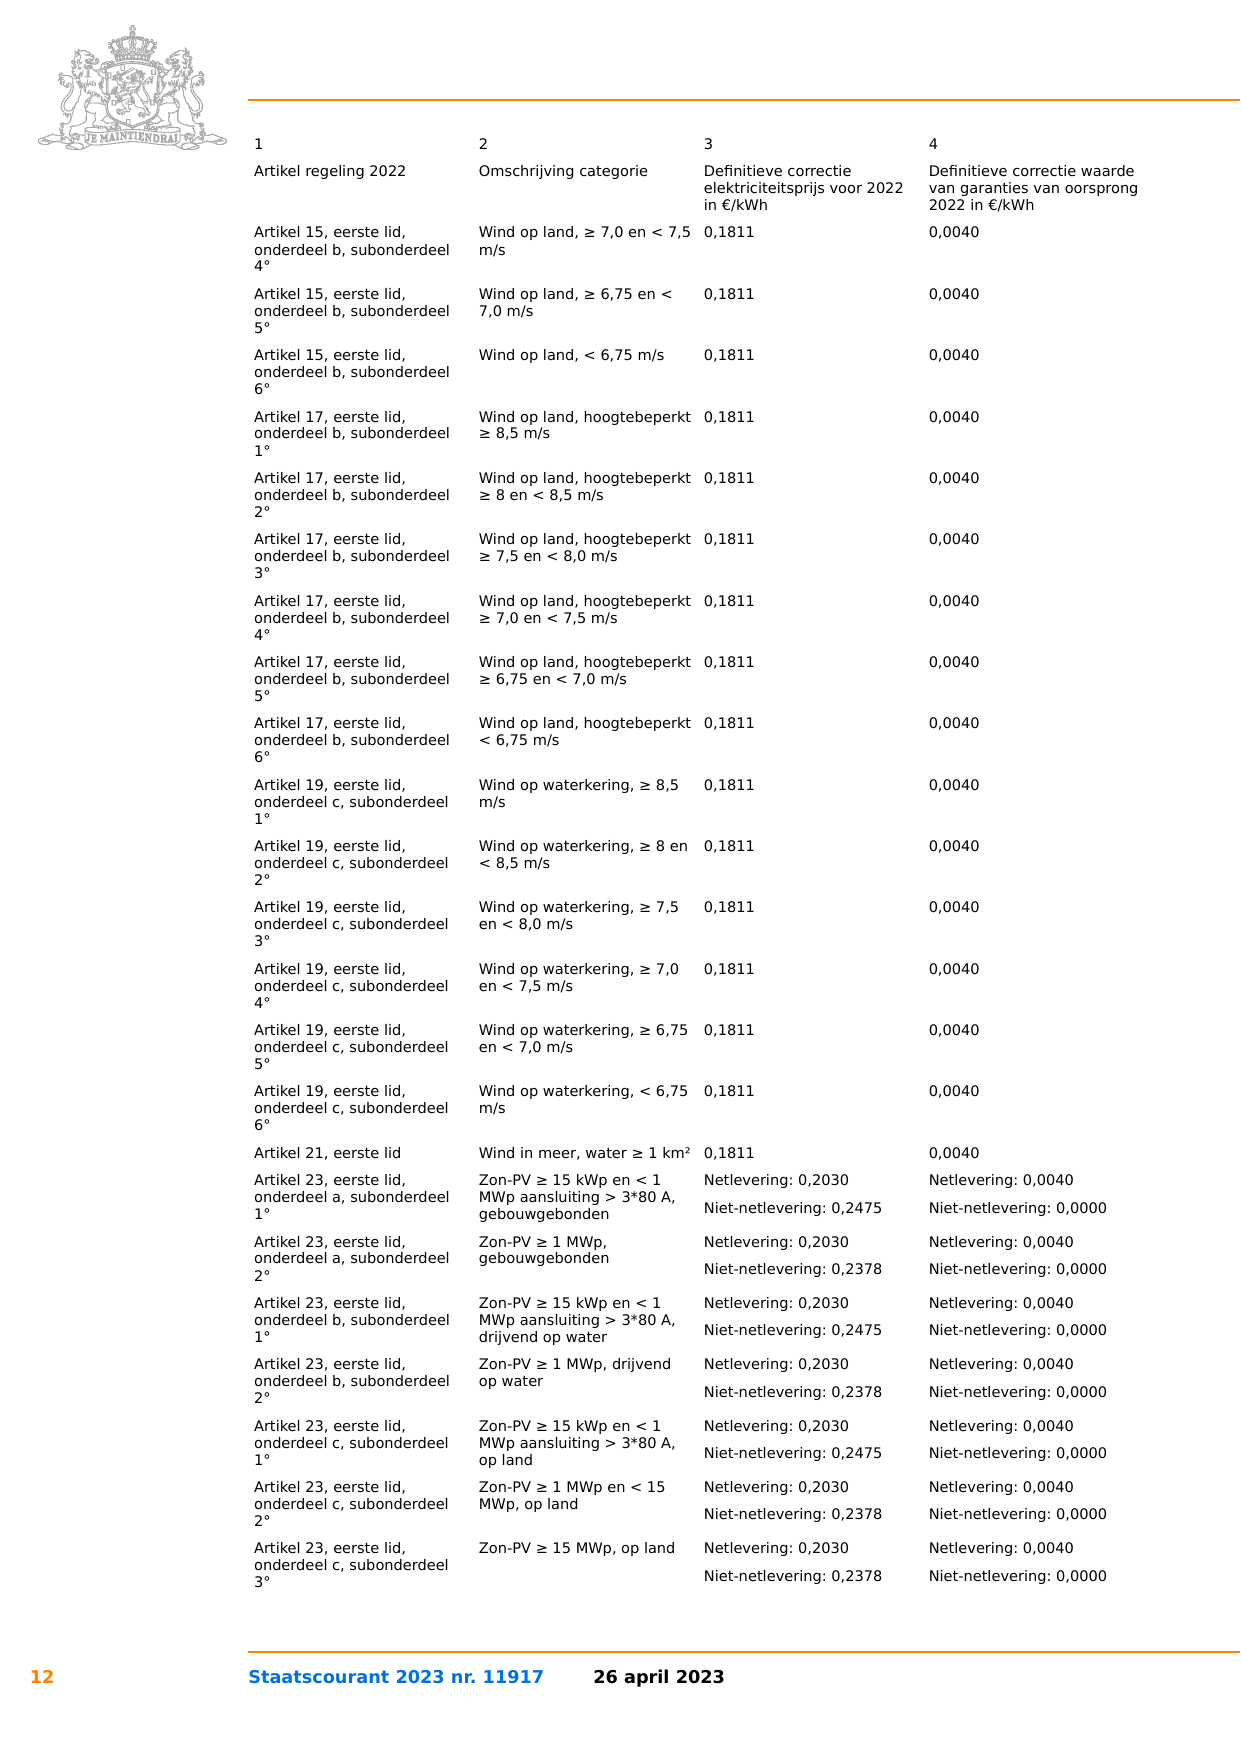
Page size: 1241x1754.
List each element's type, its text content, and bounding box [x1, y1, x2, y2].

table_cell 0,1811 [698, 649, 922, 709]
table_cell Wind op waterkering, ≥ 6,75 en < 7,0 m/s [473, 1017, 697, 1078]
table_cell Artikel 23, eerste lid, onderdeel b, subonderdeel 1° [249, 1290, 472, 1350]
table_cell Artikel 19, eerste lid, onderdeel c, subonderdeel 4° [249, 956, 472, 1016]
table_cell 0,1811 [698, 711, 922, 771]
table_cell Wind op land, hoogtebeperkt ≥ 7,5 en < 8,0 m/s [473, 526, 697, 587]
table_cell 0,1811 [698, 1140, 922, 1166]
table_header 2 [473, 131, 697, 157]
table_cell 0,1811 [698, 895, 922, 955]
table_cell Artikel 23, eerste lid, onderdeel c, subonderdeel 1° [249, 1413, 472, 1473]
table_cell Netlevering: 0,0040 [923, 1168, 1163, 1194]
table_cell Artikel 19, eerste lid, onderdeel c, subonderdeel 6° [249, 1079, 472, 1139]
table_cell 0,1811 [698, 833, 922, 893]
table_cell Wind op waterkering, ≥ 7,5 en < 8,0 m/s [473, 895, 697, 955]
table_cell 0,0040 [923, 281, 1163, 341]
table_cell Artikel 23, eerste lid, onderdeel c, subonderdeel 2° [249, 1474, 472, 1534]
table_cell Artikel 15, eerste lid, onderdeel b, subonderdeel 4° [249, 220, 472, 280]
table_cell Netlevering: 0,2030 [698, 1474, 922, 1501]
table_cell Definitieve correctie elektriciteitsprijs voor 2022 in €/kWh [698, 158, 922, 219]
table_cell 0,1811 [698, 220, 922, 280]
table_cell 0,1811 [698, 343, 922, 403]
table_cell Zon-PV ≥ 15 kWp en < 1 MWp aansluiting > 3*80 A, op land [473, 1413, 697, 1473]
table_cell Artikel 19, eerste lid, onderdeel c, subonderdeel 5° [249, 1017, 472, 1078]
table_cell Artikel 19, eerste lid, onderdeel c, subonderdeel 3° [249, 895, 472, 955]
table_cell Artikel regeling 2022 [249, 158, 472, 219]
table_cell Artikel 21, eerste lid [249, 1140, 472, 1166]
table_cell Artikel 17, eerste lid, onderdeel b, subonderdeel 6° [249, 711, 472, 771]
table_cell Netlevering: 0,2030 [698, 1229, 922, 1255]
table_cell Niet-netlevering: 0,2475 [698, 1440, 922, 1473]
table_cell Netlevering: 0,0040 [923, 1229, 1163, 1255]
table_cell 0,1811 [698, 772, 922, 832]
table_cell 0,0040 [923, 1140, 1163, 1166]
table_cell 0,1811 [698, 465, 922, 525]
table_cell Artikel 17, eerste lid, onderdeel b, subonderdeel 4° [249, 588, 472, 648]
table_cell 0,0040 [923, 649, 1163, 709]
table_cell Artikel 17, eerste lid, onderdeel b, subonderdeel 3° [249, 526, 472, 587]
table_cell 0,1811 [698, 956, 922, 1016]
table_cell Artikel 23, eerste lid, onderdeel c, subonderdeel 3° [249, 1536, 472, 1596]
table_cell 0,0040 [923, 895, 1163, 955]
table_cell Artikel 17, eerste lid, onderdeel b, subonderdeel 2° [249, 465, 472, 525]
table_cell Artikel 17, eerste lid, onderdeel b, subonderdeel 1° [249, 404, 472, 464]
table_cell Wind in meer, water ≥ 1 km² [473, 1140, 697, 1166]
table_cell 0,1811 [698, 1079, 922, 1139]
table_cell Niet-netlevering: 0,0000 [923, 1195, 1163, 1228]
table_header 4 [923, 131, 1163, 157]
table_cell Netlevering: 0,2030 [698, 1351, 922, 1378]
table_cell 0,0040 [923, 956, 1163, 1016]
table_cell Niet-netlevering: 0,0000 [923, 1256, 1163, 1289]
table_cell Wind op land, ≥ 7,0 en < 7,5 m/s [473, 220, 697, 280]
table_cell 0,0040 [923, 404, 1163, 464]
table_cell Wind op waterkering, < 6,75 m/s [473, 1079, 697, 1139]
table_cell Niet-netlevering: 0,0000 [923, 1563, 1163, 1596]
table_cell 0,1811 [698, 526, 922, 587]
table_cell Niet-netlevering: 0,0000 [923, 1502, 1163, 1534]
table_cell 0,0040 [923, 220, 1163, 280]
table_cell 0,0040 [923, 772, 1163, 832]
table_cell Netlevering: 0,0040 [923, 1351, 1163, 1378]
table_cell Zon-PV ≥ 1 MWp, gebouwgebonden [473, 1229, 697, 1289]
table_cell Niet-netlevering: 0,0000 [923, 1440, 1163, 1473]
table_cell Wind op waterkering, ≥ 8 en < 8,5 m/s [473, 833, 697, 893]
table_cell Wind op waterkering, ≥ 8,5 m/s [473, 772, 697, 832]
table_cell 0,0040 [923, 1017, 1163, 1078]
table_cell Zon-PV ≥ 15 MWp, op land [473, 1536, 697, 1596]
table_cell 0,1811 [698, 1017, 922, 1078]
table_cell Wind op land, hoogtebeperkt ≥ 7,0 en < 7,5 m/s [473, 588, 697, 648]
table_cell Wind op waterkering, ≥ 7,0 en < 7,5 m/s [473, 956, 697, 1016]
table_cell Omschrijving categorie [473, 158, 697, 219]
table_cell Zon-PV ≥ 15 kWp en < 1 MWp aansluiting > 3*80 A, gebouwgebonden [473, 1168, 697, 1228]
table_cell Niet-netlevering: 0,0000 [923, 1379, 1163, 1412]
table_cell Niet-netlevering: 0,2378 [698, 1379, 922, 1412]
table_cell Zon-PV ≥ 15 kWp en < 1 MWp aansluiting > 3*80 A, drijvend op water [473, 1290, 697, 1350]
table_cell 0,0040 [923, 1079, 1163, 1139]
table_cell Niet-netlevering: 0,2475 [698, 1318, 922, 1350]
table_header 1 [249, 131, 472, 157]
table_cell Artikel 23, eerste lid, onderdeel b, subonderdeel 2° [249, 1351, 472, 1412]
table_cell 0,0040 [923, 526, 1163, 587]
table_cell Artikel 23, eerste lid, onderdeel a, subonderdeel 1° [249, 1168, 472, 1228]
table_cell Artikel 15, eerste lid, onderdeel b, subonderdeel 6° [249, 343, 472, 403]
table_cell Wind op land, hoogtebeperkt < 6,75 m/s [473, 711, 697, 771]
table_cell Netlevering: 0,0040 [923, 1413, 1163, 1439]
table_cell 0,0040 [923, 711, 1163, 771]
table_cell Artikel 15, eerste lid, onderdeel b, subonderdeel 5° [249, 281, 472, 341]
table_cell Wind op land, hoogtebeperkt ≥ 6,75 en < 7,0 m/s [473, 649, 697, 709]
table_cell Artikel 17, eerste lid, onderdeel b, subonderdeel 5° [249, 649, 472, 709]
table_cell Netlevering: 0,2030 [698, 1536, 922, 1562]
table_cell Netlevering: 0,0040 [923, 1536, 1163, 1562]
table_cell Wind op land, hoogtebeperkt ≥ 8,5 m/s [473, 404, 697, 464]
table_cell 0,0040 [923, 833, 1163, 893]
table_cell Niet-netlevering: 0,2378 [698, 1256, 922, 1289]
table_cell Wind op land, ≥ 6,75 en < 7,0 m/s [473, 281, 697, 341]
table_cell Artikel 23, eerste lid, onderdeel a, subonderdeel 2° [249, 1229, 472, 1289]
table_cell 0,0040 [923, 588, 1163, 648]
table_cell Netlevering: 0,0040 [923, 1290, 1163, 1316]
table_cell Niet-netlevering: 0,2475 [698, 1195, 922, 1228]
table_cell 0,1811 [698, 588, 922, 648]
table_cell Netlevering: 0,2030 [698, 1413, 922, 1439]
table_cell Definitieve correctie waarde van garanties van oorsprong 2022 in €/kWh [923, 158, 1163, 219]
picture [38, 25, 227, 150]
table_cell Zon-PV ≥ 1 MWp, drijvend op water [473, 1351, 697, 1412]
table_cell Niet-netlevering: 0,2378 [698, 1563, 922, 1596]
table_cell Netlevering: 0,2030 [698, 1168, 922, 1194]
table_cell 0,0040 [923, 343, 1163, 403]
table_cell 0,0040 [923, 465, 1163, 525]
table_cell Wind op land, < 6,75 m/s [473, 343, 697, 403]
table_cell Niet-netlevering: 0,2378 [698, 1502, 922, 1534]
table_cell Wind op land, hoogtebeperkt ≥ 8 en < 8,5 m/s [473, 465, 697, 525]
table_cell 0,1811 [698, 281, 922, 341]
table_header 3 [698, 131, 922, 157]
table_cell Netlevering: 0,2030 [698, 1290, 922, 1316]
table_cell 0,1811 [698, 404, 922, 464]
table_cell Zon-PV ≥ 1 MWp en < 15 MWp, op land [473, 1474, 697, 1534]
table_cell Netlevering: 0,0040 [923, 1474, 1163, 1501]
table_cell Artikel 19, eerste lid, onderdeel c, subonderdeel 1° [249, 772, 472, 832]
table_cell Artikel 19, eerste lid, onderdeel c, subonderdeel 2° [249, 833, 472, 893]
table_cell Niet-netlevering: 0,0000 [923, 1318, 1163, 1350]
